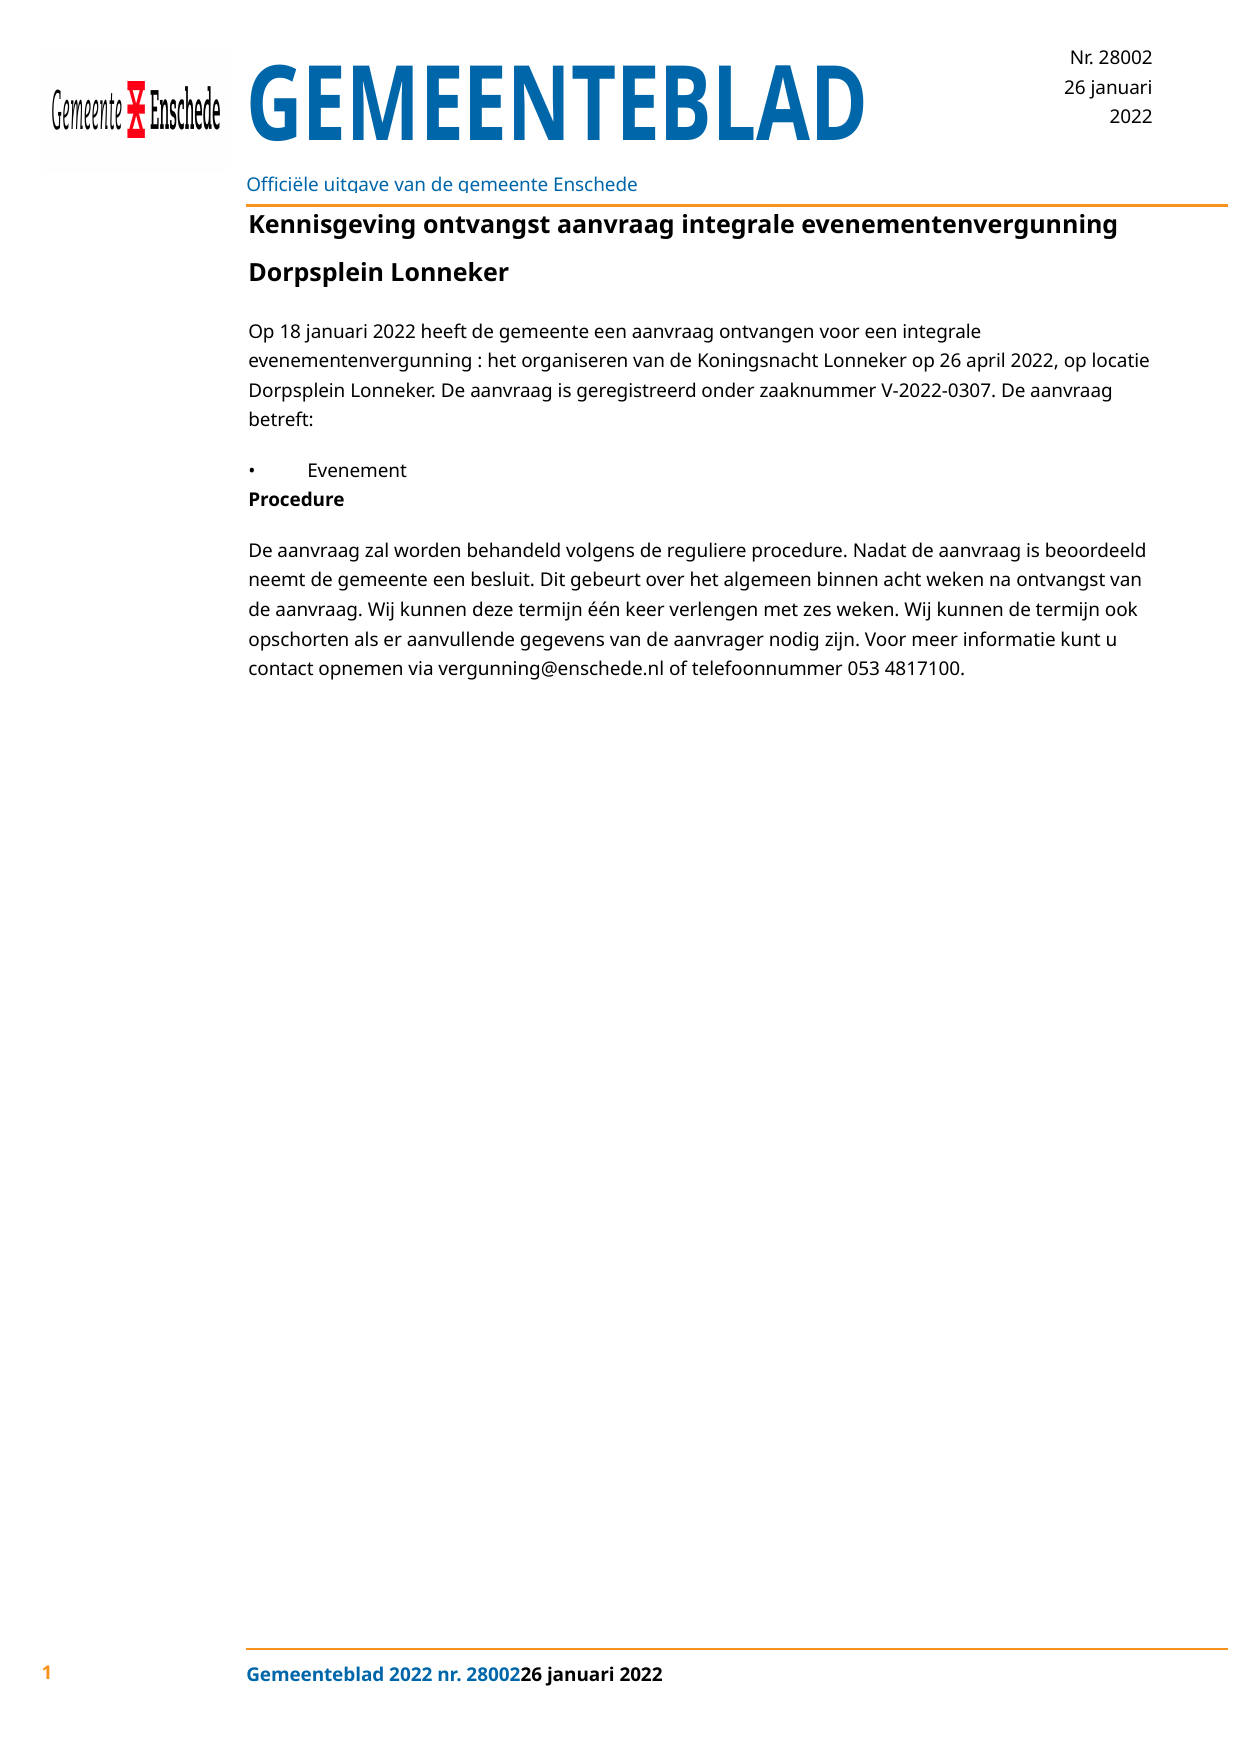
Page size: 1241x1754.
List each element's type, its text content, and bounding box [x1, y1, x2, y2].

picture [41, 47, 231, 172]
text Procedure [248, 487, 1152, 512]
list Evenement [248, 457, 1152, 483]
text De aanvraag zal worden behandeld volgens de reguliere procedure. Nadat de aanvraag is beoordeeld neemt de gemeente een besluit. Dit gebeurt over het algemeen binnen acht weken na ontvangst van de aanvraag. Wij kunnen deze termijn één keer verlengen met zes weken. Wij kunnen de termijn ook opschorten als er aanvullende gegevens van de aanvrager nodig zijn. Voor meer informatie kunt u contact opnemen via vergunning@enschede.nl of telefoonnummer 053 4817100. [248, 537, 1152, 681]
text Kennisgeving ontvangst aanvraag integrale evenementenvergunning Dorpsplein Lonneker [248, 207, 1152, 288]
text Op 18 januari 2022 heeft de gemeente een aanvraag ontvangen voor een integrale evenementenvergunning : het organiseren van de Koningsnacht Lonneker op 26 april 2022, op locatie Dorpsplein Lonneker. De aanvraag is geregistreerd onder zaaknummer V-2022-0307. De aanvraag betreft: [248, 318, 1152, 432]
